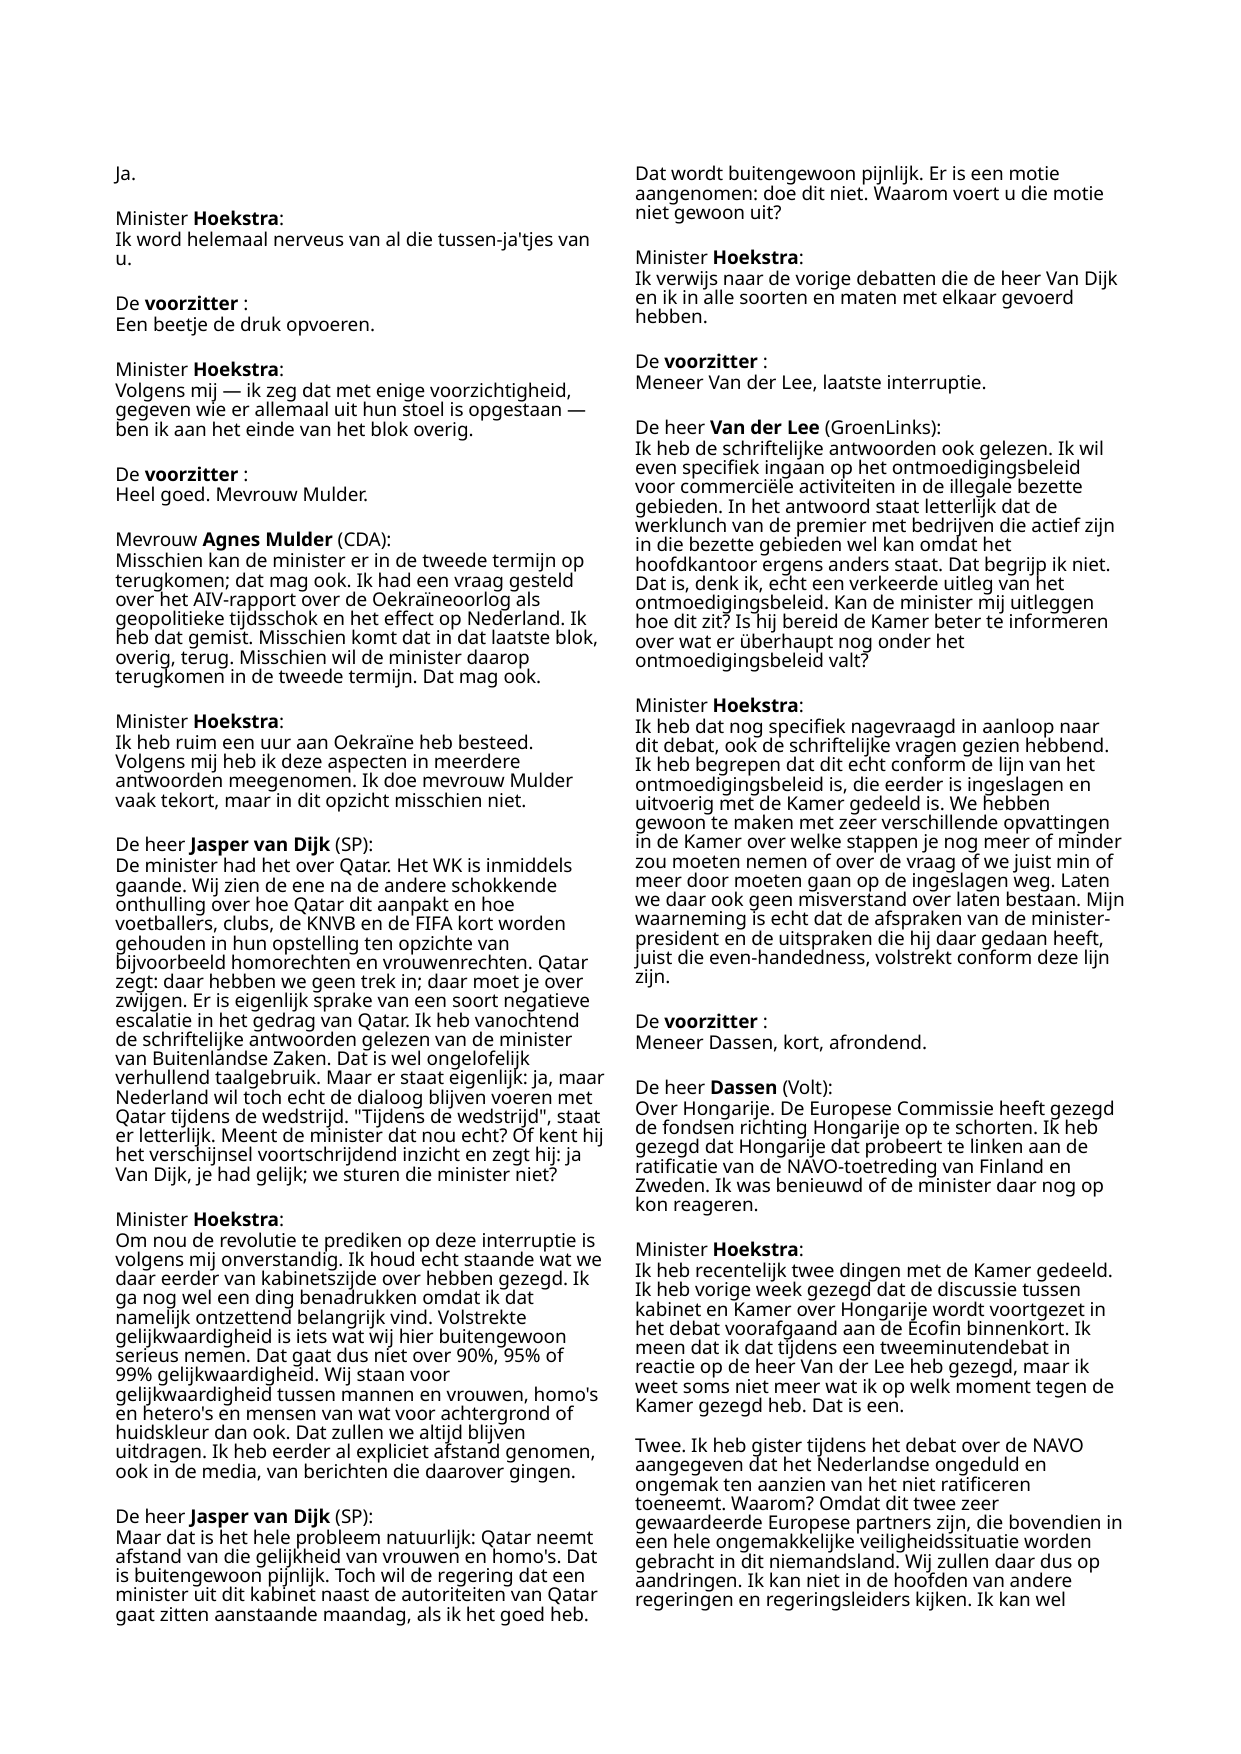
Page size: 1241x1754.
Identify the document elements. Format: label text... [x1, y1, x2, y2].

text Dat wordt buitengewoon pijnlijk. Er is een motie aangenomen: doe dit niet. Waarom voert u die motie niet gewoon uit? [635, 165, 1125, 223]
text Ik word helemaal nerveus van al die tussen-ja'tjes van u. [115, 231, 605, 270]
text De voorzitter : [635, 348, 1125, 374]
text Minister Hoekstra: [115, 205, 605, 231]
text Minister Hoekstra: [115, 356, 605, 382]
text Een beetje de druk opvoeren. [115, 316, 605, 336]
text Ik heb de schriftelijke antwoorden ook gelezen. Ik wil even specifiek ingaan op het ontmoedigingsbeleid voor commerciële activiteiten in de illegale bezette gebieden. In het antwoord staat letterlijk dat de werklunch van de premier met bedrijven die actief zijn in die bezette gebieden wel kan omdat het hoofdkantoor ergens anders staat. Dat begrijp ik niet. Dat is, denk ik, echt een verkeerde uitleg van het ontmoedigingsbeleid. Kan de minister mij uitleggen hoe dit zit? Is hij bereid de Kamer beter te informeren over wat er überhaupt nog onder het ontmoedigingsbeleid valt? [635, 440, 1125, 671]
text De heer Jasper van Dijk (SP): [115, 1503, 605, 1529]
text Mevrouw Agnes Mulder (CDA): [115, 527, 605, 552]
text Heel goed. Mevrouw Mulder. [115, 486, 605, 506]
text Minister Hoekstra: [115, 708, 605, 734]
text De heer Van der Lee (GroenLinks): [635, 414, 1125, 440]
text Minister Hoekstra: [635, 244, 1125, 270]
text Minister Hoekstra: [115, 1206, 605, 1232]
text Minister Hoekstra: [635, 1236, 1125, 1262]
text Meneer Dassen, kort, afrondend. [635, 1034, 1125, 1053]
text De voorzitter : [635, 1008, 1125, 1034]
text De voorzitter : [115, 461, 605, 486]
text Maar dat is het hele probleem natuurlijk: Qatar neemt afstand van die gelijkheid van vrouwen en homo's. Dat is buitengewoon pijnlijk. Toch wil de regering dat een minister uit dit kabinet naast de autoriteiten van Qatar gaat zitten aanstaande maandag, als ik het goed heb. [115, 1529, 605, 1625]
text Meneer Van der Lee, laatste interruptie. [635, 374, 1125, 393]
text Ik verwijs naar de vorige debatten die de heer Van Dijk en ik in alle soorten en maten met elkaar gevoerd hebben. [635, 270, 1125, 327]
text Misschien kan de minister er in de tweede termijn op terugkomen; dat mag ook. Ik had een vraag gesteld over het AIV-rapport over de Oekraïneoorlog als geopolitieke tijdsschok en het effect op Nederland. Ik heb dat gemist. Misschien komt dat in dat laatste blok, overig, terug. Misschien wil de minister daarop terugkomen in de tweede termijn. Dat mag ook. [115, 552, 605, 687]
text Om nou de revolutie te prediken op deze interruptie is volgens mij onverstandig. Ik houd echt staande wat we daar eerder van kabinetszijde over hebben gezegd. Ik ga nog wel een ding benadrukken omdat ik dat namelijk ontzettend belangrijk vind. Volstrekte gelijkwaardigheid is iets wat wij hier buitengewoon serieus nemen. Dat gaat dus niet over 90%, 95% of 99% gelijkwaardigheid. Wij staan voor gelijkwaardigheid tussen mannen en vrouwen, homo's en hetero's en mensen van wat voor achtergrond of huidskleur dan ook. Dat zullen we altijd blijven uitdragen. Ik heb eerder al expliciet afstand genomen, ook in de media, van berichten die daarover gingen. [115, 1232, 605, 1482]
text De minister had het over Qatar. Het WK is inmiddels gaande. Wij zien de ene na de andere schokkende onthulling over hoe Qatar dit aanpakt en hoe voetballers, clubs, de KNVB en de FIFA kort worden gehouden in hun opstelling ten opzichte van bijvoorbeeld homorechten en vrouwenrechten. Qatar zegt: daar hebben we geen trek in; daar moet je over zwijgen. Er is eigenlijk sprake van een soort negatieve escalatie in het gedrag van Qatar. Ik heb vanochtend de schriftelijke antwoorden gelezen van de minister van Buitenlandse Zaken. Dat is wel ongelofelijk verhullend taalgebruik. Maar er staat eigenlijk: ja, maar Nederland wil toch echt de dialoog blijven voeren met Qatar tijdens de wedstrijd. "Tijdens de wedstrijd", staat er letterlijk. Meent de minister dat nou echt? Of kent hij het verschijnsel voortschrijdend inzicht en zegt hij: ja Van Dijk, je had gelijk; we sturen die minister niet? [115, 857, 605, 1185]
text Ik heb recentelijk twee dingen met de Kamer gedeeld. Ik heb vorige week gezegd dat de discussie tussen kabinet en Kamer over Hongarije wordt voortgezet in het debat voorafgaand aan de Ecofin binnenkort. Ik meen dat ik dat tijdens een tweeminutendebat in reactie op de heer Van der Lee heb gezegd, maar ik weet soms niet meer wat ik op welk moment tegen de Kamer gezegd heb. Dat is een. [635, 1262, 1125, 1416]
text Ja. [115, 165, 605, 184]
text Volgens mij — ik zeg dat met enige voorzichtigheid, gegeven wie er allemaal uit hun stoel is opgestaan — ben ik aan het einde van het blok overig. [115, 382, 605, 440]
text De heer Dassen (Volt): [635, 1074, 1125, 1100]
text De voorzitter : [115, 291, 605, 316]
text Over Hongarije. De Europese Commissie heeft gezegd de fondsen richting Hongarije op te schorten. Ik heb gezegd dat Hongarije dat probeert te linken aan de ratificatie van de NAVO-toetreding van Finland en Zweden. Ik was benieuwd of de minister daar nog op kon reageren. [635, 1100, 1125, 1216]
text Minister Hoekstra: [635, 692, 1125, 718]
text Ik heb dat nog specifiek nagevraagd in aanloop naar dit debat, ook de schriftelijke vragen gezien hebbend. Ik heb begrepen dat dit echt conform de lijn van het ontmoedigingsbeleid is, die eerder is ingeslagen en uitvoerig met de Kamer gedeeld is. We hebben gewoon te maken met zeer verschillende opvattingen in de Kamer over welke stappen je nog meer of minder zou moeten nemen of over de vraag of we juist min of meer door moeten gaan op de ingeslagen weg. Laten we daar ook geen misverstand over laten bestaan. Mijn waarneming is echt dat de afspraken van de minister-president en de uitspraken die hij daar gedaan heeft, juist die even-handedness, volstrekt conform deze lijn zijn. [635, 718, 1125, 987]
text Ik heb ruim een uur aan Oekraïne heb besteed. Volgens mij heb ik deze aspecten in meerdere antwoorden meegenomen. Ik doe mevrouw Mulder vaak tekort, maar in dit opzicht misschien niet. [115, 734, 605, 811]
text De heer Jasper van Dijk (SP): [115, 832, 605, 857]
text Twee. Ik heb gister tijdens het debat over de NAVO aangegeven dat het Nederlandse ongeduld en ongemak ten aanzien van het niet ratificeren toeneemt. Waarom? Omdat dit twee zeer gewaardeerde Europese partners zijn, die bovendien in een hele ongemakkelijke veiligheidssituatie worden gebracht in dit niemandsland. Wij zullen daar dus op aandringen. Ik kan niet in de hoofden van andere regeringen en regeringsleiders kijken. Ik kan wel [635, 1437, 1125, 1610]
